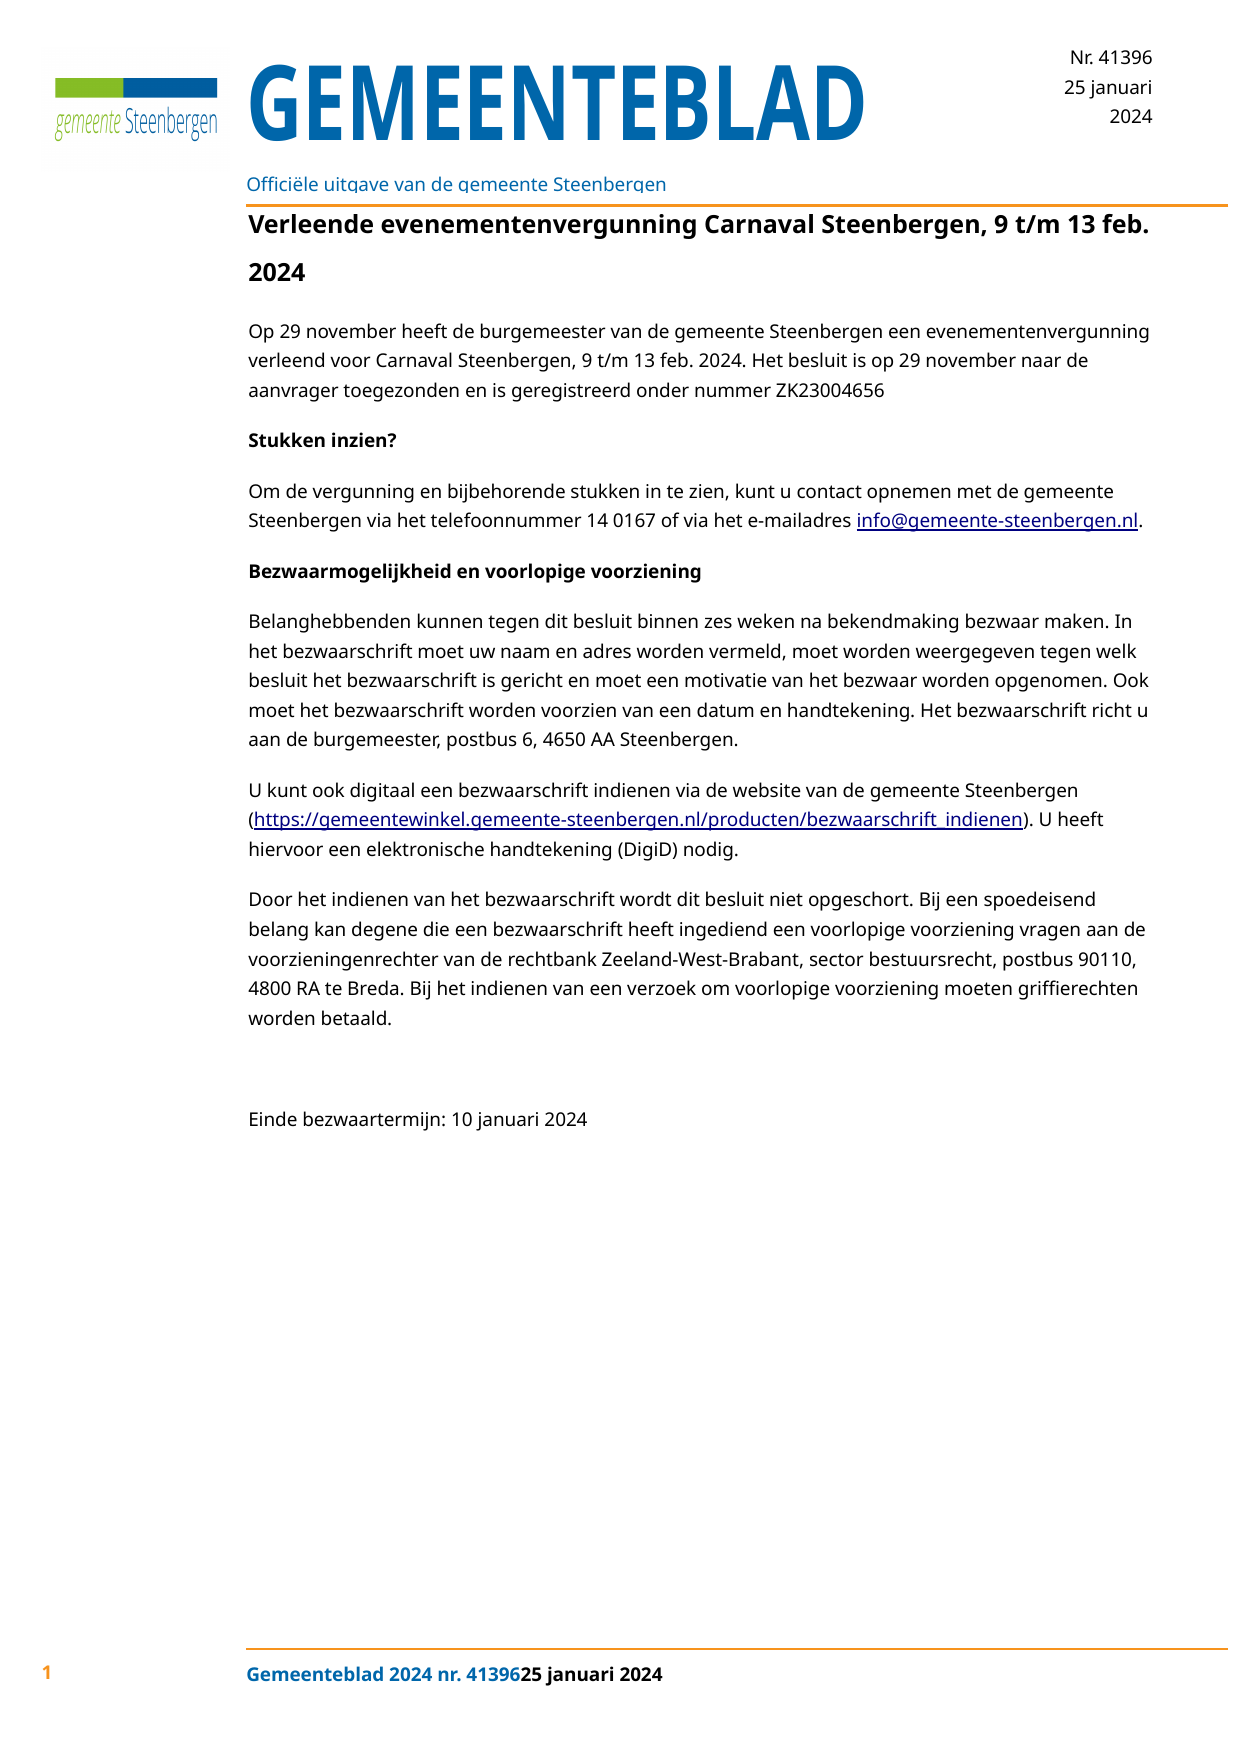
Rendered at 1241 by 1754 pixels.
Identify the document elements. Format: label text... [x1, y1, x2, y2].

text U kunt ook digitaal een bezwaarschrift indienen via de website van de gemeente Steenbergen (https://gemeentewinkel.gemeente-steenbergen.nl/producten/bezwaarschrift_indienen). U heeft hiervoor een elektronische handtekening (DigiD) nodig. [248, 777, 1152, 862]
text Verleende evenementenvergunning Carnaval Steenbergen, 9 t/m 13 feb. 2024 [248, 207, 1152, 288]
text ­ [248, 1055, 1152, 1081]
text Belanghebbenden kunnen tegen dit besluit binnen zes weken na bekendmaking bezwaar maken. In het bezwaarschrift moet uw naam en adres worden vermeld, moet worden weergegeven tegen welk besluit het bezwaarschrift is gericht en moet een motivatie van het bezwaar worden opgenomen. Ook moet het bezwaarschrift worden voorzien van een datum en handtekening. Het bezwaarschrift richt u aan de burgemeester, postbus 6, 4650 AA Steenbergen. [248, 608, 1152, 752]
text Door het indienen van het bezwaarschrift wordt dit besluit niet opgeschort. Bij een spoedeisend belang kan degene die een bezwaarschrift heeft ingediend een voorlopige voorziening vragen aan de voorzieningenrechter van de rechtbank Zeeland-West-Brabant, sector bestuursrecht, postbus 90110, 4800 RA te Breda. Bij het indienen van een verzoek om voorlopige voorziening moeten griffierechten worden betaald. [248, 887, 1152, 1031]
text Stukken inzien? [248, 427, 1152, 453]
text Einde bezwaartermijn: 10 januari 2024 [248, 1106, 1152, 1132]
text Op 29 november heeft de burgemeester van de gemeente Steenbergen een evenementenvergunning verleend voor Carnaval Steenbergen, 9 t/m 13 feb. 2024. Het besluit is op 29 november naar de aanvrager toegezonden en is geregistreerd onder nummer ZK23004656 [248, 318, 1152, 403]
picture [41, 47, 231, 172]
text Bezwaarmogelijkheid en voorlopige voorziening [248, 558, 1152, 584]
text Om de vergunning en bijbehorende stukken in te zien, kunt u contact opnemen met de gemeente Steenbergen via het telefoonnummer 14 0167 of via het e-mailadres info@gemeente-steenbergen.nl. [248, 478, 1152, 533]
